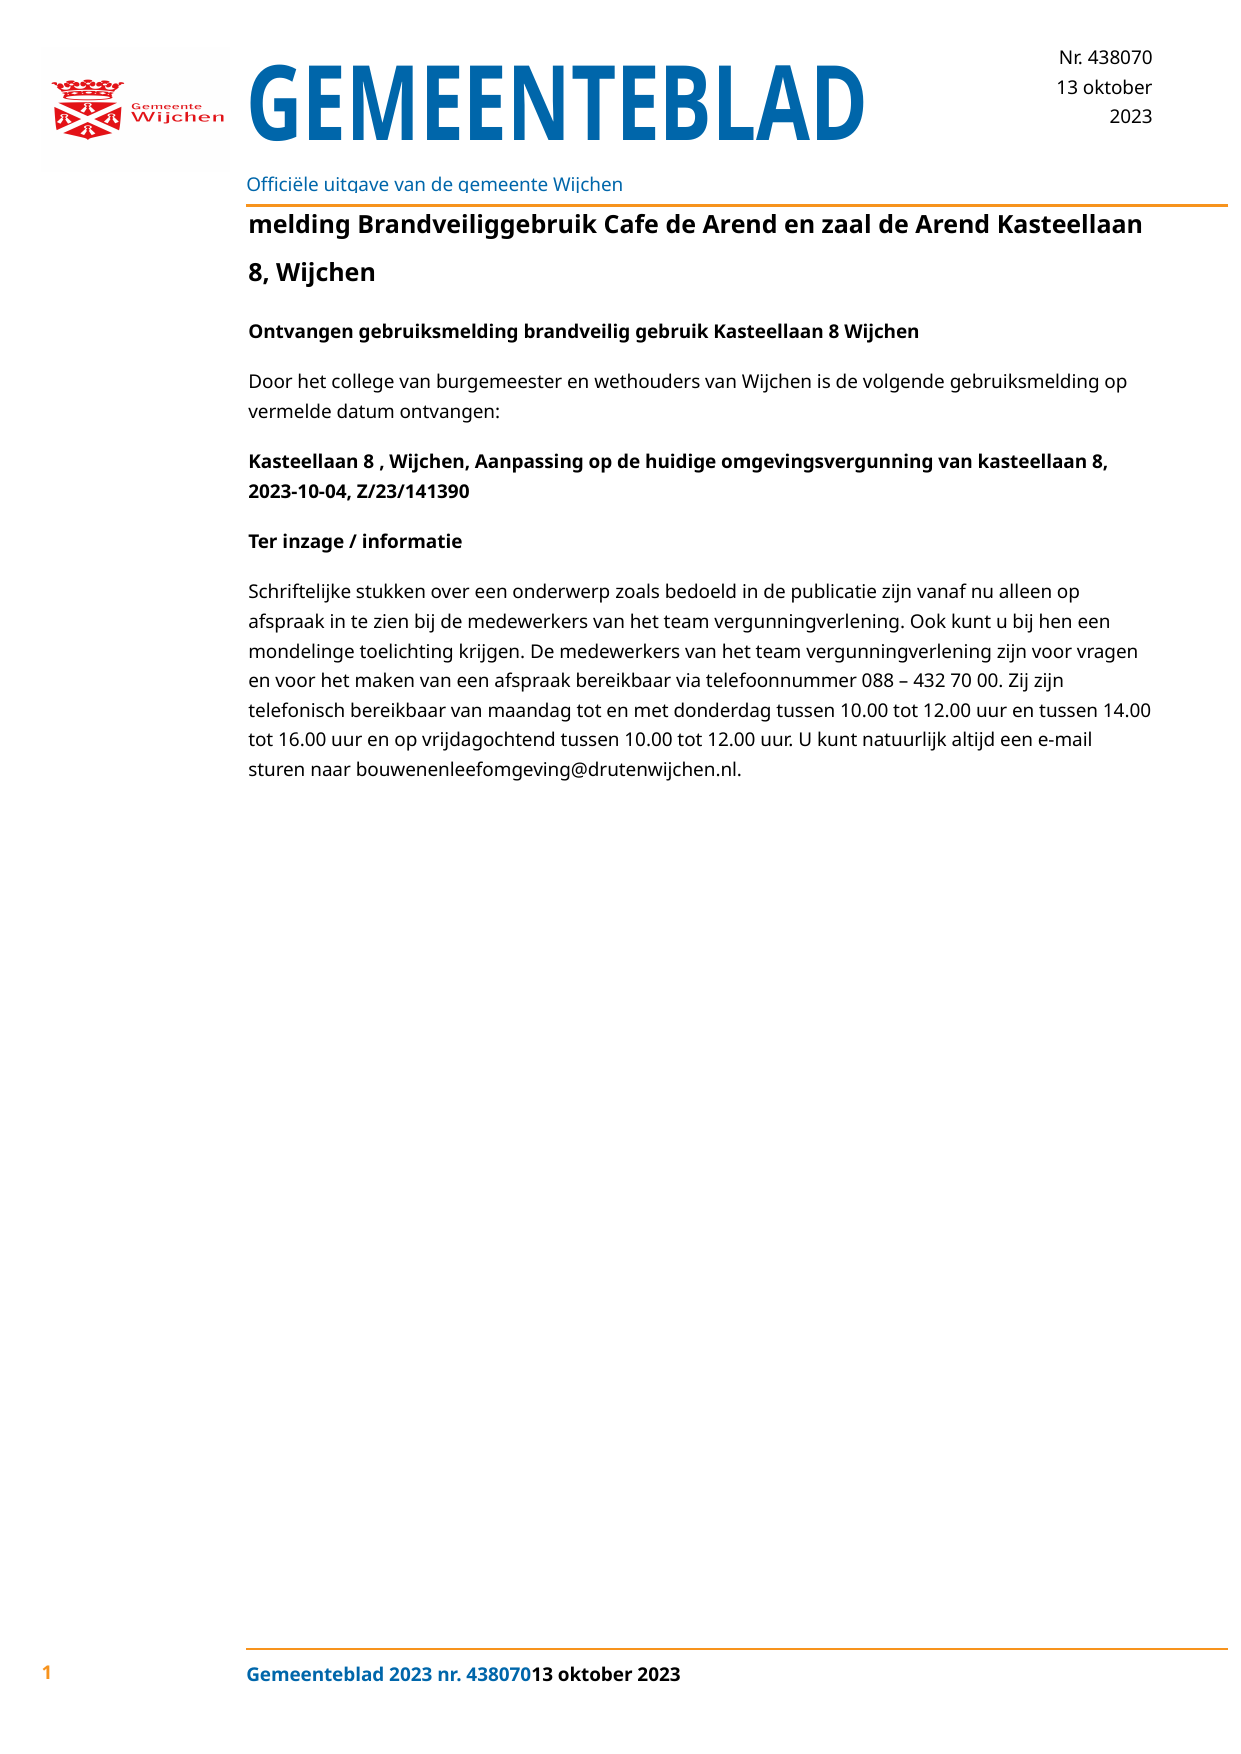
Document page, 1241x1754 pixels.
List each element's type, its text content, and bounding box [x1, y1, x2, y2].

text melding Brandveiliggebruik Cafe de Arend en zaal de Arend Kasteellaan 8, Wijchen [248, 207, 1152, 288]
text Ter inzage / informatie [248, 528, 1152, 554]
text Ontvangen gebruiksmelding brandveilig gebruik Kasteellaan 8 Wijchen [248, 318, 1152, 344]
text Door het college van burgemeester en wethouders van Wijchen is de volgende gebruiksmelding op vermelde datum ontvangen: [248, 368, 1152, 424]
picture [41, 47, 231, 172]
text Schriftelijke stukken over een onderwerp zoals bedoeld in de publicatie zijn vanaf nu alleen op afspraak in te zien bij de medewerkers van het team vergunningverlening. Ook kunt u bij hen een mondelinge toelichting krijgen. De medewerkers van het team vergunningverlening zijn voor vragen en voor het maken van een afspraak bereikbaar via telefoonnummer 088 – 432 70 00. Zij zijn telefonisch bereikbaar van maandag tot en met donderdag tussen 10.00 tot 12.00 uur en tussen 14.00 tot 16.00 uur en op vrijdagochtend tussen 10.00 tot 12.00 uur. U kunt natuurlijk altijd een e-mail sturen naar bouwenenleefomgeving@drutenwijchen.nl. [248, 579, 1152, 782]
text Kasteellaan 8 , Wijchen, Aanpassing op de huidige omgevingsvergunning van kasteellaan 8, 2023-10-04, Z/23/141390 [248, 448, 1152, 504]
